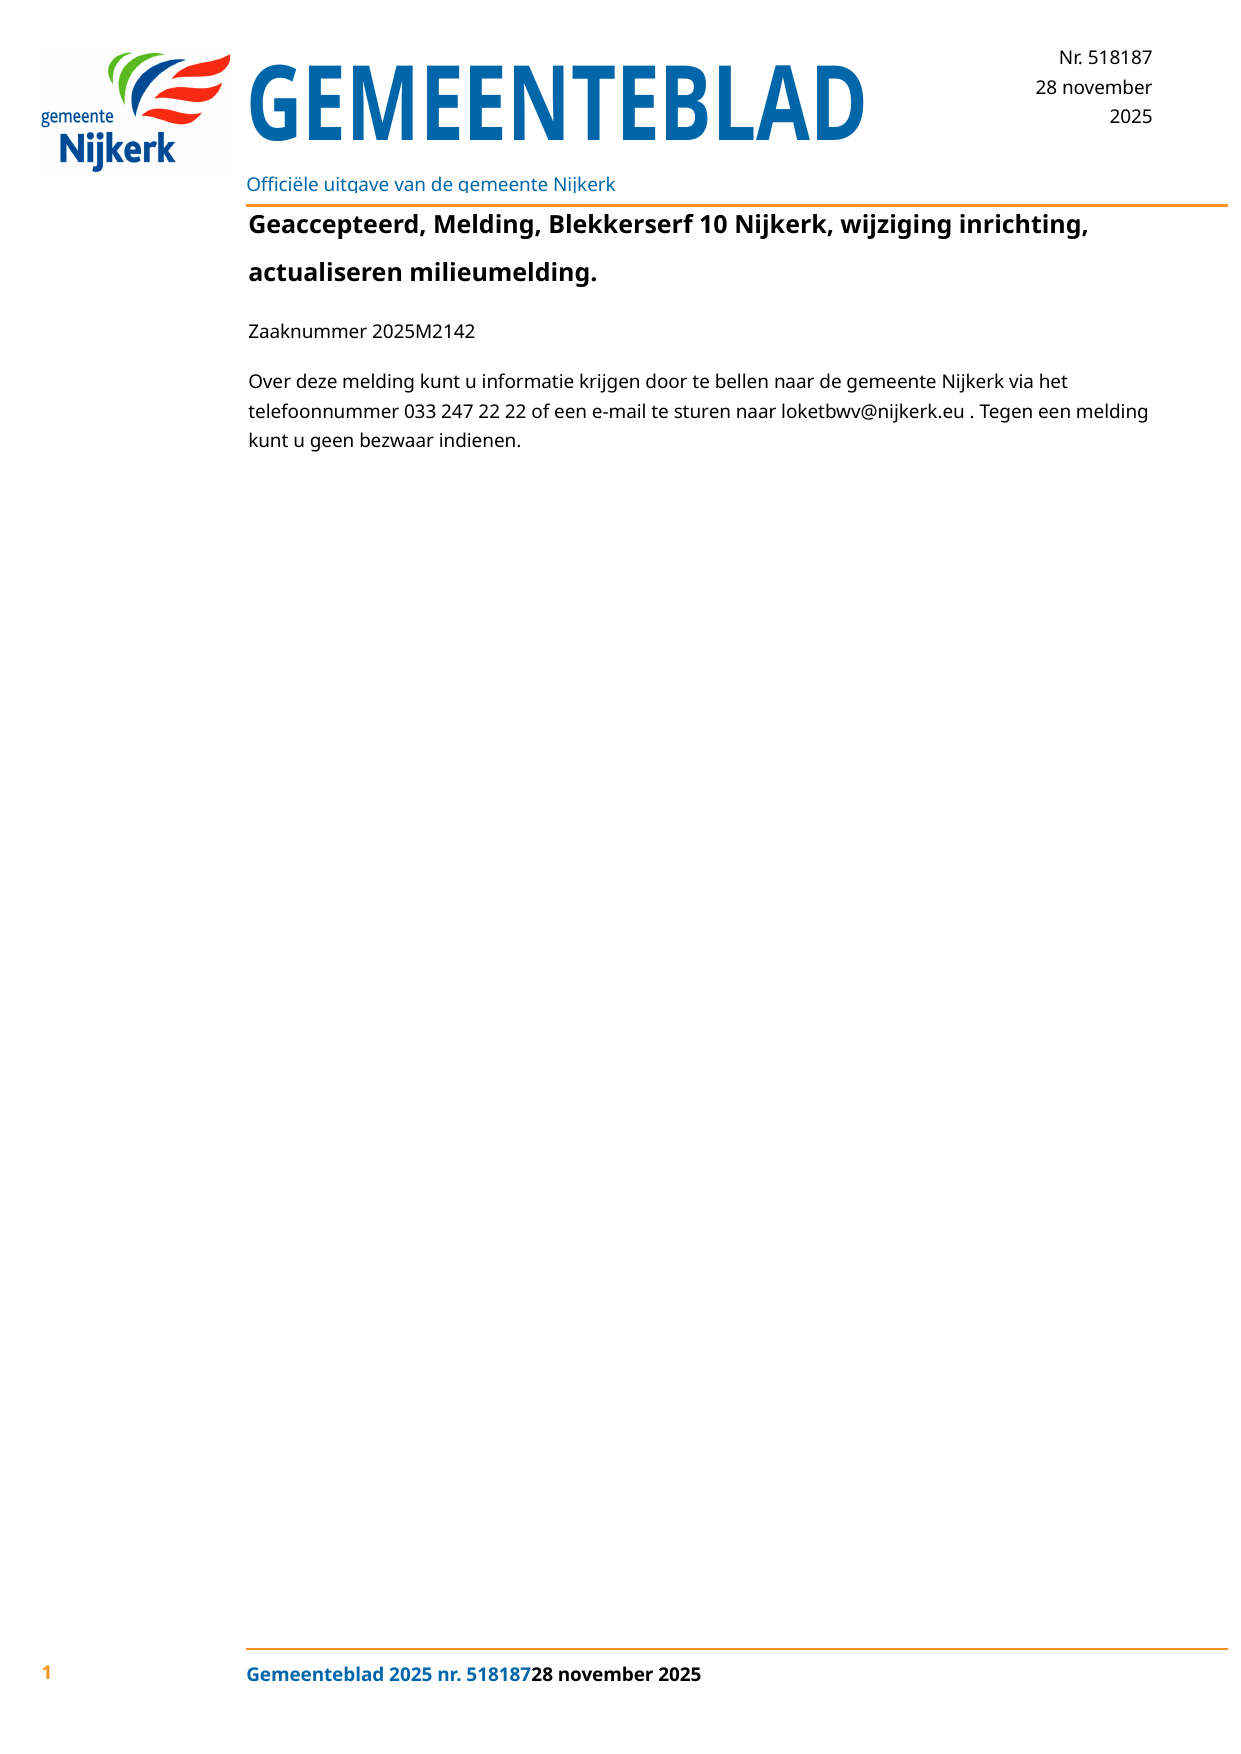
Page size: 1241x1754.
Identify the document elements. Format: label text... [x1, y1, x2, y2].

text Geaccepteerd, Melding, Blekkerserf 10 Nijkerk, wijziging inrichting, actualiseren milieumelding. [248, 207, 1152, 288]
picture [41, 47, 231, 172]
text Zaaknummer 2025M2142 [248, 318, 1152, 344]
text Over deze melding kunt u informatie krijgen door te bellen naar de gemeente Nijkerk via het telefoonnummer 033 247 22 22 of een e-mail te sturen naar loketbwv@nijkerk.eu . Tegen een melding kunt u geen bezwaar indienen. [248, 368, 1152, 453]
